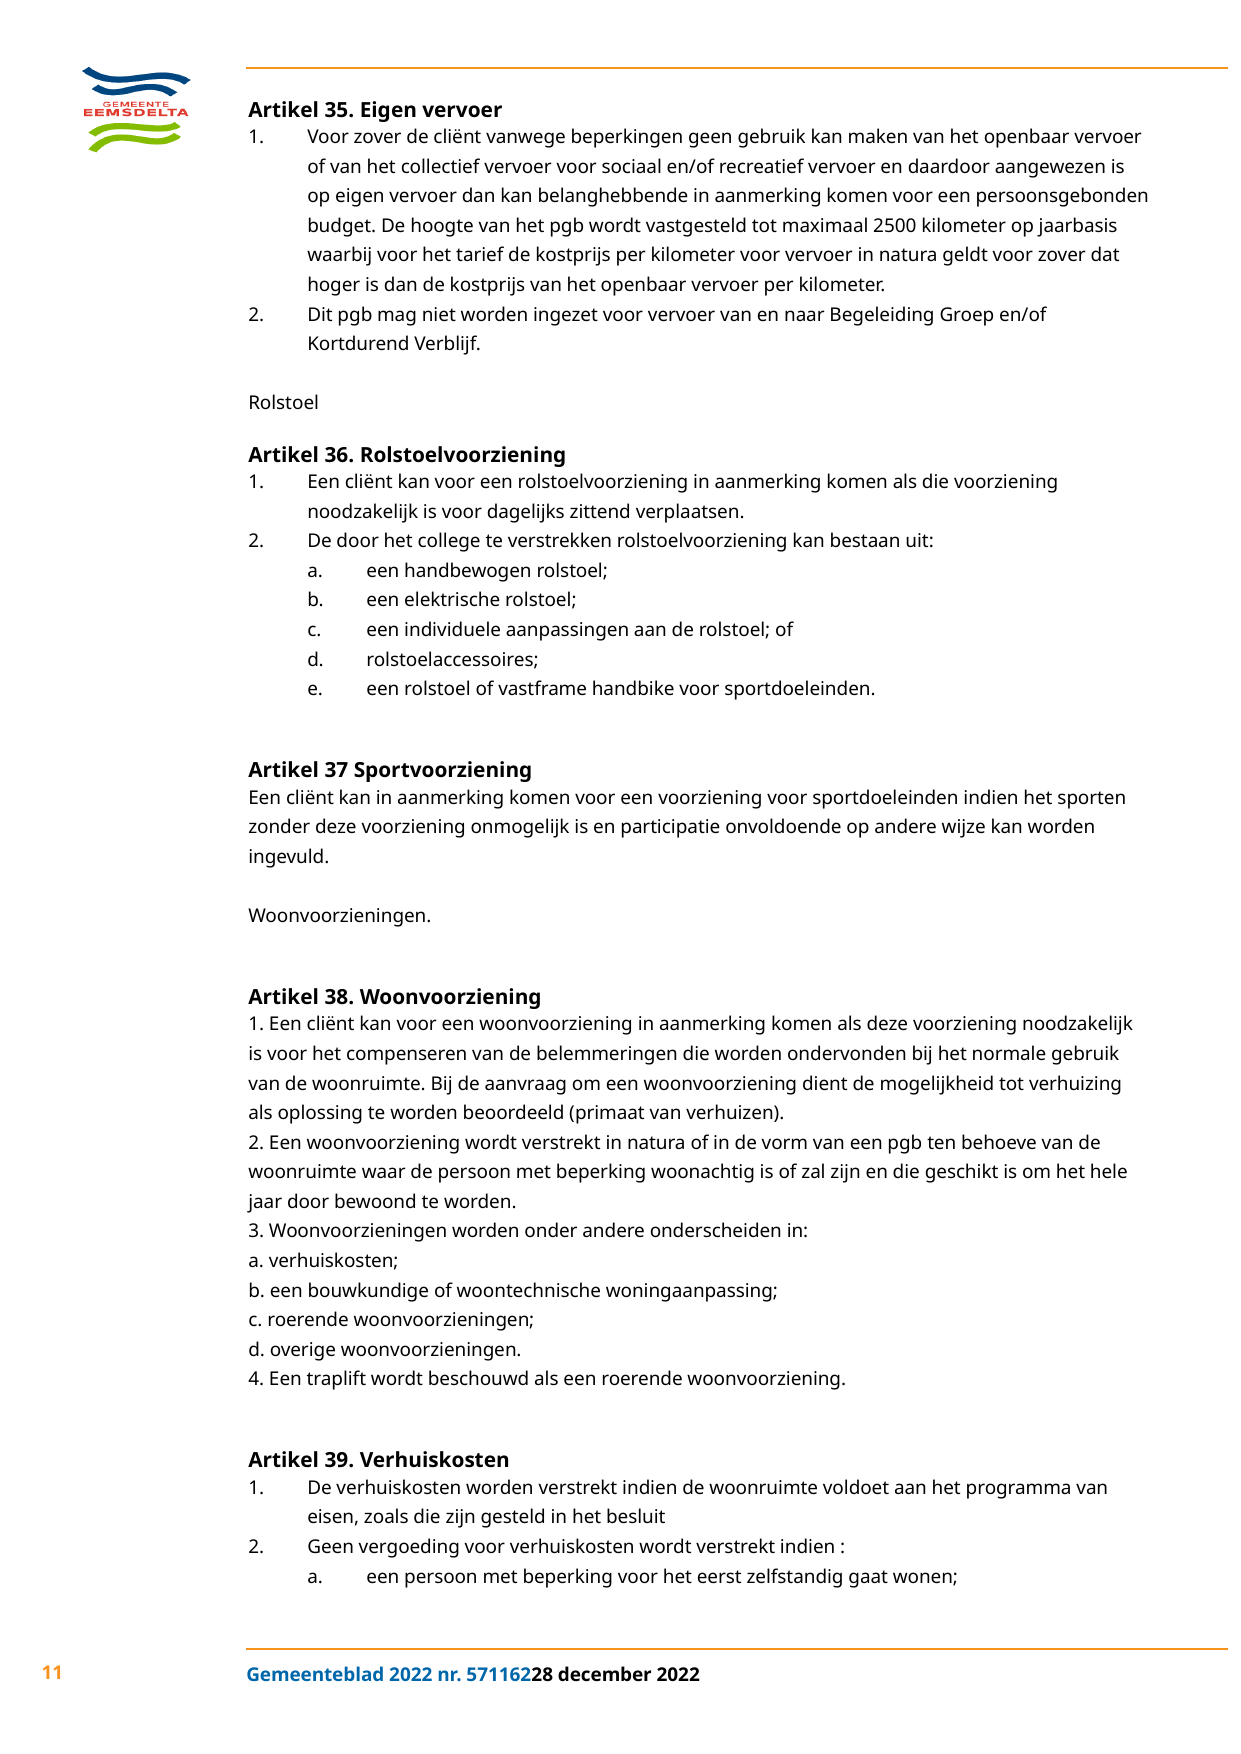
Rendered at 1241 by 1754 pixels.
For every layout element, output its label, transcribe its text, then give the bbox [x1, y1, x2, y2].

list Geen vergoeding voor verhuiskosten wordt verstrekt indien : [248, 1533, 1152, 1559]
text c. roerende woonvoorzieningen; [248, 1306, 1152, 1332]
list Dit pgb mag niet worden ingezet voor vervoer van en naar Begeleiding Groep en/of Kortdurend Verblijf. [248, 301, 1152, 356]
text 3. Woonvoorzieningen worden onder andere onderscheiden in: [248, 1218, 1152, 1243]
list Een cliënt kan voor een rolstoelvoorziening in aanmerking komen als die voorziening noodzakelijk is voor dagelijks zittend verplaatsen. [248, 468, 1152, 524]
text Artikel 39. Verhuiskosten [248, 1446, 1152, 1474]
list een persoon met beperking voor het eerst zelfstandig gaat wonen; [307, 1563, 1152, 1588]
text Artikel 38. Woonvoorziening [248, 982, 1152, 1011]
list een individuele aanpassingen aan de rolstoel; of [307, 616, 1152, 642]
list een handbewogen rolstoel; [307, 557, 1152, 583]
text Een cliënt kan in aanmerking komen voor een voorziening voor sportdoeleinden indien het sporten zonder deze voorziening onmogelijk is en participatie onvoldoende op andere wijze kan worden ingevuld. [248, 784, 1152, 869]
text Rolstoel [248, 389, 1152, 415]
text 1. Een cliënt kan voor een woonvoorziening in aanmerking komen als deze voorziening noodzakelijk is voor het compenseren van de belemmeringen die worden ondervonden bij het normale gebruik van de woonruimte. Bij de aanvraag om een woonvoorziening dient de mogelijkheid tot verhuizing als oplossing te worden beoordeeld (primaat van verhuizen). [248, 1011, 1152, 1125]
list rolstoelaccessoires; [307, 646, 1152, 672]
text Artikel 35. Eigen vervoer [248, 95, 1152, 123]
text Woonvoorzieningen. [248, 902, 1152, 928]
text 2. Een woonvoorziening wordt verstrekt in natura of in de vorm van een pgb ten behoeve van de woonruimte waar de persoon met beperking woonachtig is of zal zijn en die geschikt is om het hele jaar door bewoond te worden. [248, 1129, 1152, 1214]
text d. overige woonvoorzieningen. [248, 1336, 1152, 1362]
text b. een bouwkundige of woontechnische woningaanpassing; [248, 1277, 1152, 1303]
text Artikel 36. Rolstoelvoorziening [248, 440, 1152, 468]
list Voor zover de cliënt vanwege beperkingen geen gebruik kan maken van het openbaar vervoer of van het collectief vervoer voor sociaal en/of recreatief vervoer en daardoor aangewezen is op eigen vervoer dan kan belanghebbende in aanmerking komen voor een persoonsgebonden budget. De hoogte van het pgb wordt vastgesteld tot maximaal 2500 kilometer op jaarbasis waarbij voor het tarief de kostprijs per kilometer voor vervoer in natura geldt voor zover dat hoger is dan de kostprijs van het openbaar vervoer per kilometer. [248, 123, 1152, 297]
list De door het college te verstrekken rolstoelvoorziening kan bestaan uit: [248, 527, 1152, 553]
list De verhuiskosten worden verstrekt indien de woonruimte voldoet aan het programma van eisen, zoals die zijn gesteld in het besluit [248, 1474, 1152, 1529]
picture [41, 47, 231, 172]
list een rolstoel of vastframe handbike voor sportdoeleinden. [307, 675, 1152, 701]
text Artikel 37 Sportvoorziening [248, 755, 1152, 784]
text 4. Een traplift wordt beschouwd als een roerende woonvoorziening. [248, 1366, 1152, 1391]
list een elektrische rolstoel; [307, 587, 1152, 612]
text a. verhuiskosten; [248, 1247, 1152, 1273]
